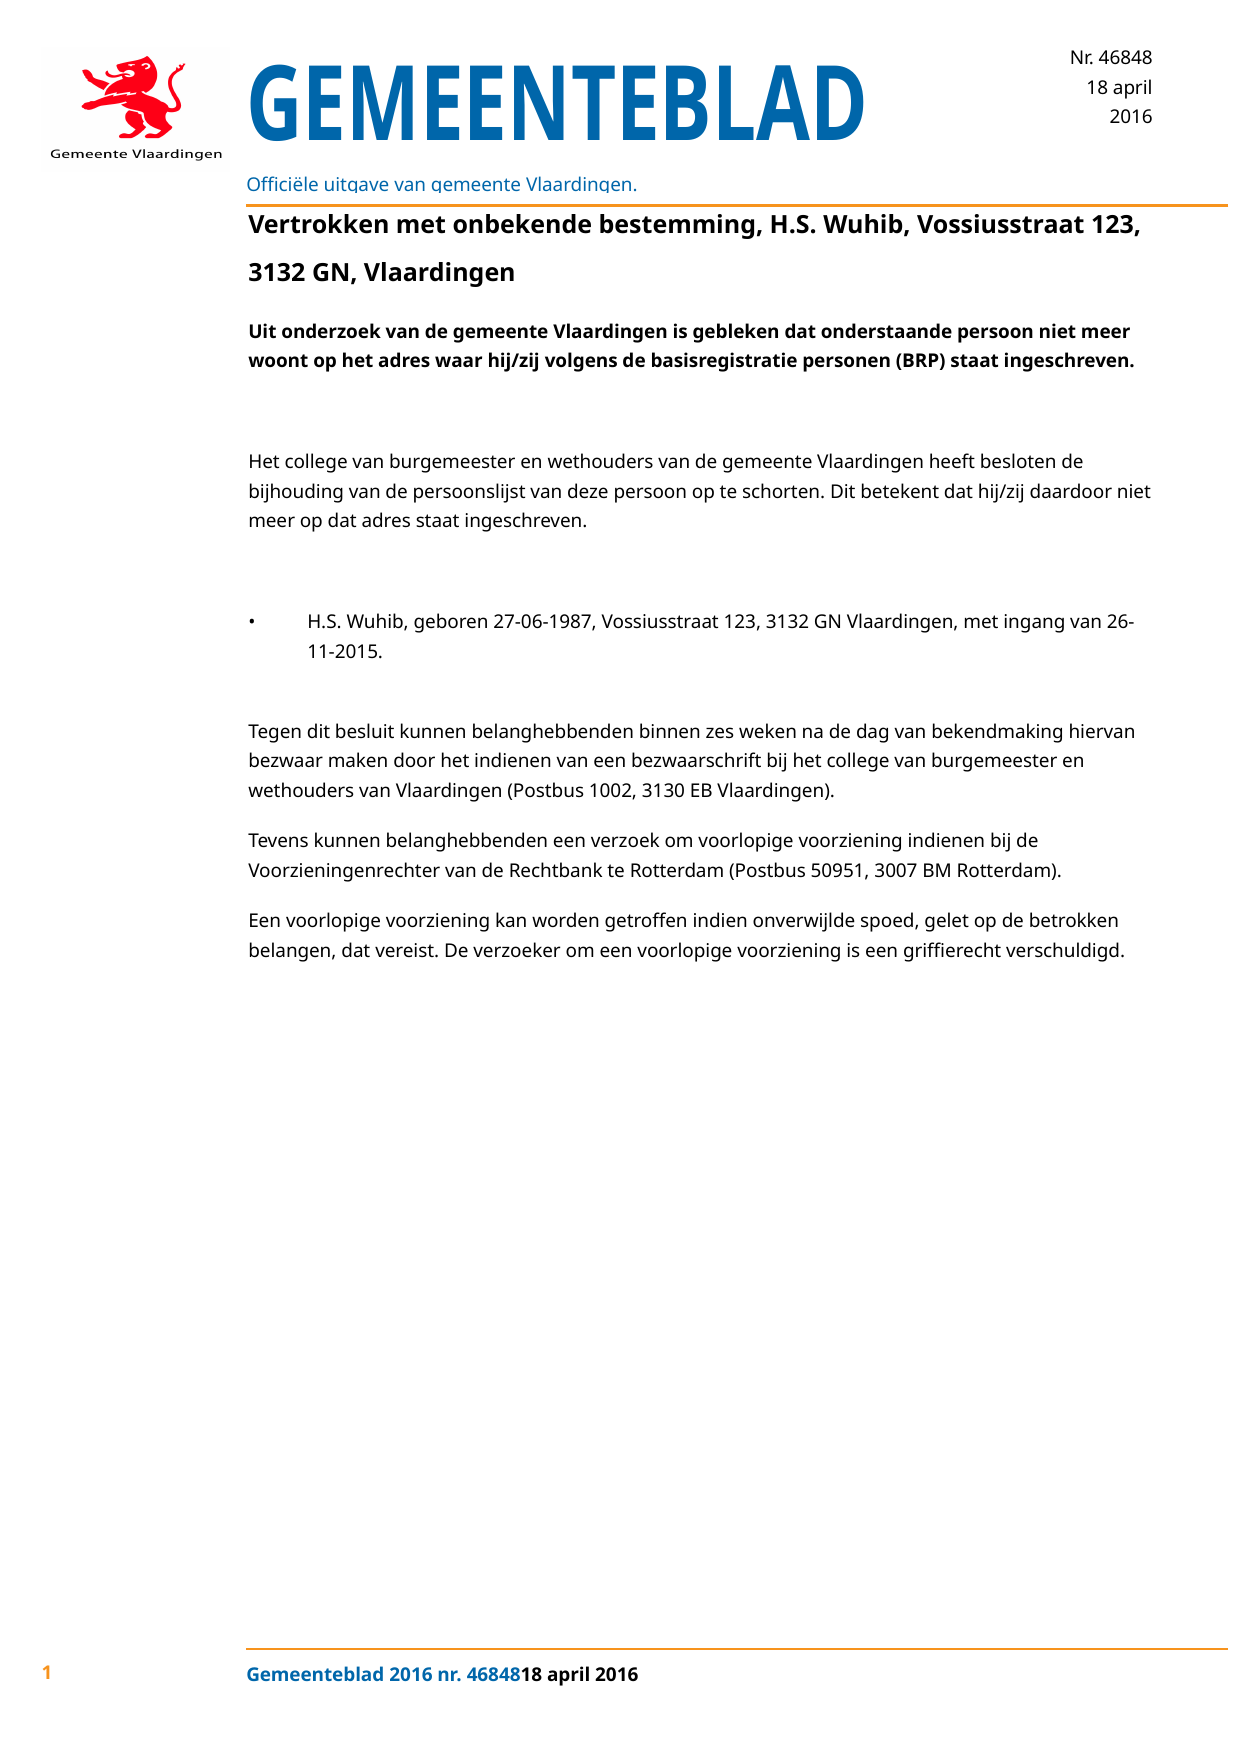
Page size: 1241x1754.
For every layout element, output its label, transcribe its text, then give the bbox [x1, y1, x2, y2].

text Het college van burgemeester en wethouders van de gemeente Vlaardingen heeft besloten de bijhouding van de persoonslijst van deze persoon op te schorten. Dit betekent dat hij/zij daardoor niet meer op dat adres staat ingeschreven. [248, 448, 1152, 533]
text Een voorlopige voorziening kan worden getroffen indien onverwijlde spoed, gelet op de betrokken belangen, dat vereist. De verzoeker om een voorlopige voorziening is een griffierecht verschuldigd. [248, 907, 1152, 963]
picture [41, 47, 231, 172]
text Uit onderzoek van de gemeente Vlaardingen is gebleken dat onderstaande persoon niet meer woont op het adres waar hij/zij volgens de basisregistratie personen (BRP) staat ingeschreven. [248, 318, 1152, 373]
text Vertrokken met onbekende bestemming, H.S. Wuhib, Vossiusstraat 123, 3132 GN, Vlaardingen [248, 207, 1152, 288]
list H.S. Wuhib, geboren 27-06-1987, Vossiusstraat 123, 3132 GN Vlaardingen, met ingang van 26-11-2015. [248, 608, 1152, 664]
text Tevens kunnen belanghebbenden een verzoek om voorlopige voorziening indienen bij de Voorzieningenrechter van de Rechtbank te Rotterdam (Postbus 50951, 3007 BM Rotterdam). [248, 827, 1152, 883]
text Tegen dit besluit kunnen belanghebbenden binnen zes weken na de dag van bekendmaking hiervan bezwaar maken door het indienen van een bezwaarschrift bij het college van burgemeester en wethouders van Vlaardingen (Postbus 1002, 3130 EB Vlaardingen). [248, 718, 1152, 803]
